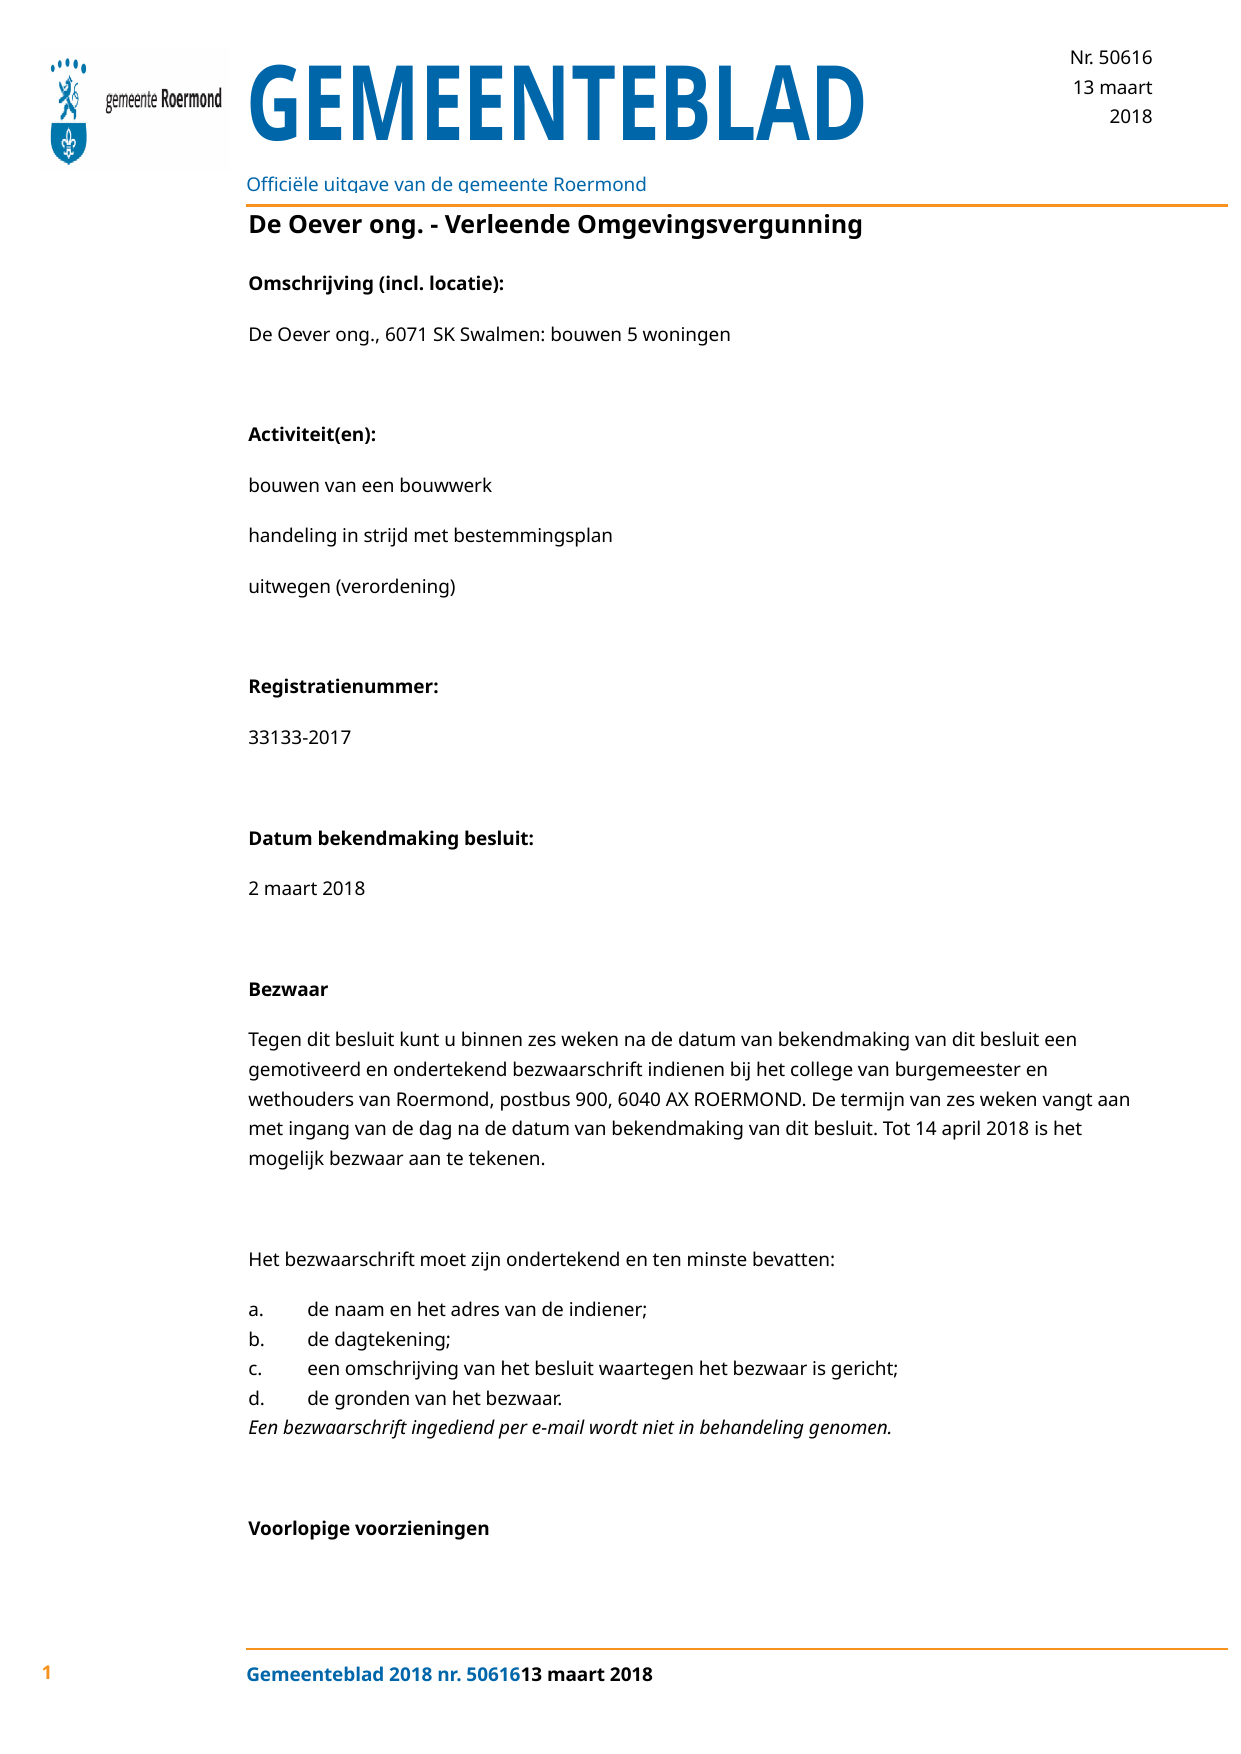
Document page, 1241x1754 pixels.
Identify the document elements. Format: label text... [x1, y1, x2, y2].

text 2 maart 2018 [248, 875, 1152, 901]
text De Oever ong. - Verleende Omgevingsvergunning [248, 207, 1152, 241]
list een omschrijving van het besluit waartegen het bezwaar is gericht; [248, 1355, 1152, 1381]
text Datum bekendmaking besluit: [248, 825, 1152, 851]
list de naam en het adres van de indiener; [248, 1296, 1152, 1322]
text bouwen van een bouwwerk [248, 472, 1152, 498]
text Het bezwaarschrift moet zijn ondertekend en ten minste bevatten: [248, 1246, 1152, 1271]
text Omschrijving (incl. locatie): [248, 270, 1152, 296]
text Voorlopige voorzieningen [248, 1515, 1152, 1541]
text handeling in strijd met bestemmingsplan [248, 522, 1152, 548]
text uitwegen (verordening) [248, 573, 1152, 598]
text Een bezwaarschrift ingediend per e-mail wordt niet in behandeling genomen. [248, 1414, 1152, 1440]
text De Oever ong., 6071 SK Swalmen: bouwen 5 woningen [248, 321, 1152, 346]
text Tegen dit besluit kunt u binnen zes weken na de datum van bekendmaking van dit besluit een gemotiveerd en ondertekend bezwaarschrift indienen bij het college van burgemeester en wethouders van Roermond, postbus 900, 6040 AX ROERMOND. De termijn van zes weken vangt aan met ingang van de dag na de datum van bekendmaking van dit besluit. Tot 14 april 2018 is het mogelijk bezwaar aan te tekenen. [248, 1027, 1152, 1171]
text 33133-2017 [248, 724, 1152, 750]
list de gronden van het bezwaar. [248, 1385, 1152, 1411]
picture [41, 47, 231, 172]
list de dagtekening; [248, 1326, 1152, 1351]
text Registratienummer: [248, 674, 1152, 699]
text Bezwaar [248, 976, 1152, 1002]
text Activiteit(en): [248, 422, 1152, 447]
